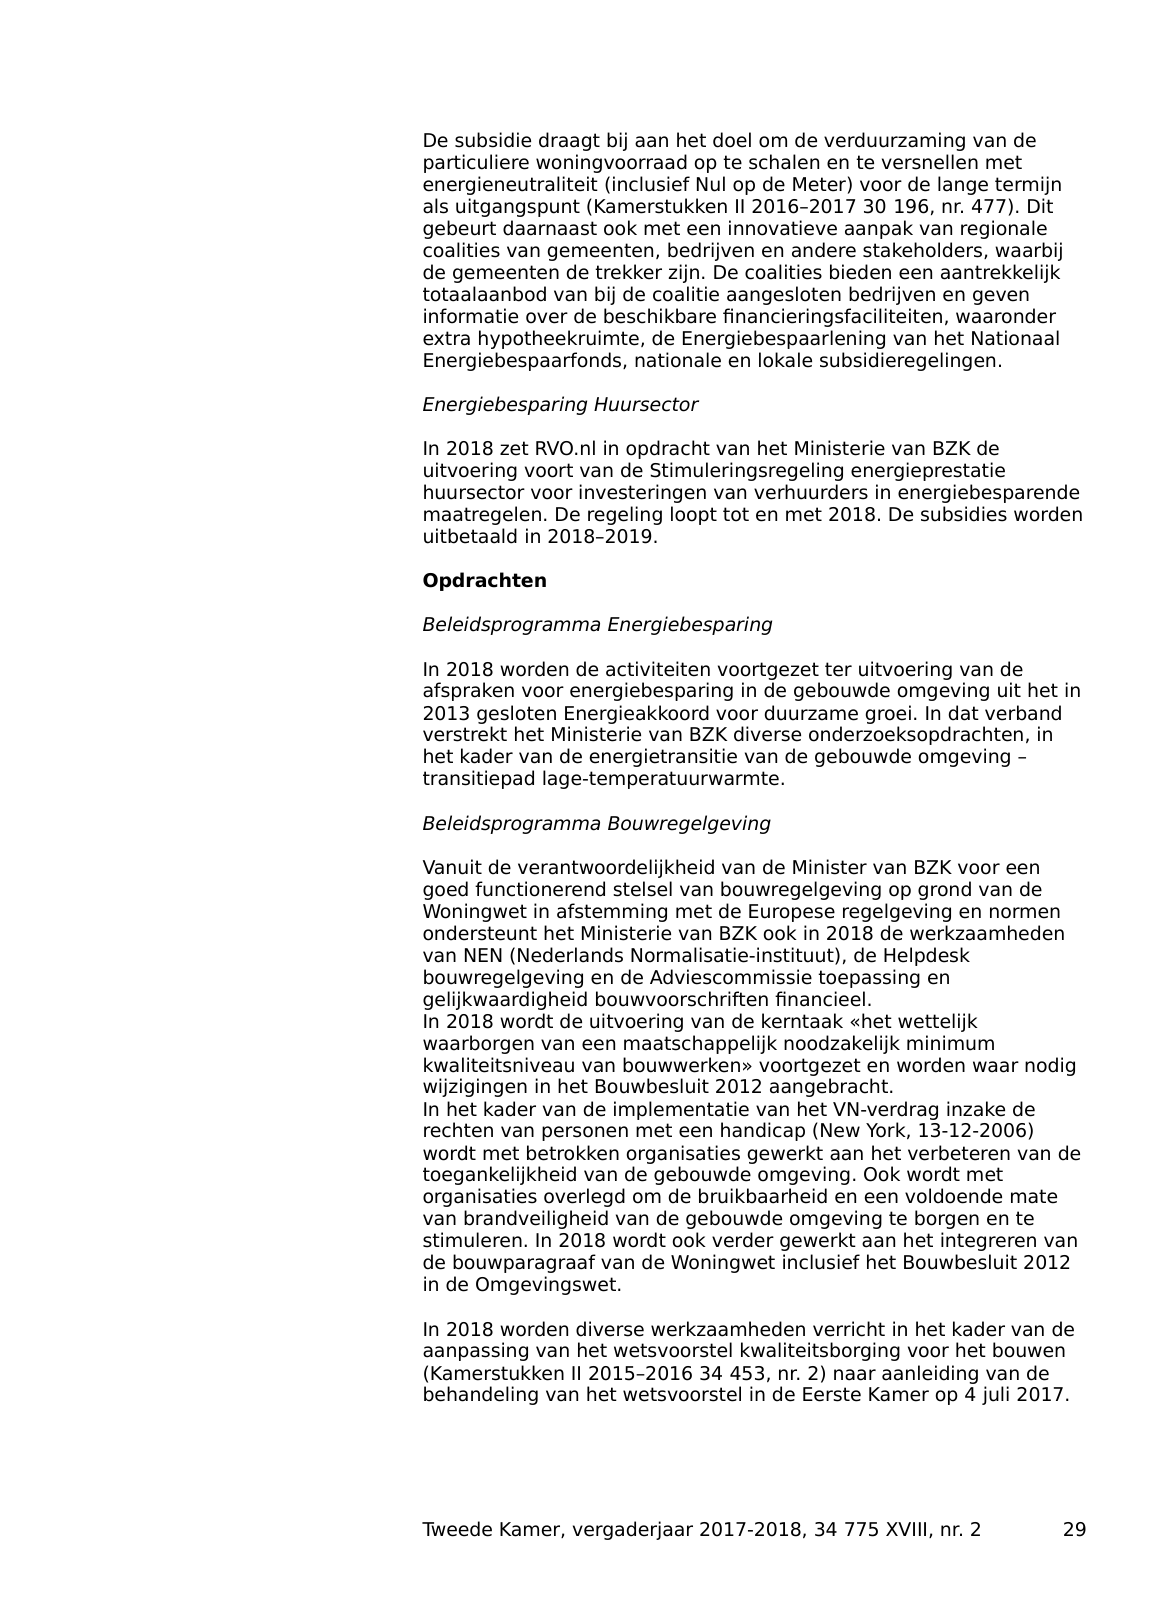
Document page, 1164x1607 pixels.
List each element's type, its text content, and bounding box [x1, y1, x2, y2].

text De subsidie draagt bij aan het doel om de verduurzaming van de particuliere woningvoorraad op te schalen en te versnellen met energieneutraliteit (inclusief Nul op de Meter) voor de lange termijn als uitgangspunt (Kamerstukken II 2016–2017 30 196, nr. 477). Dit gebeurt daarnaast ook met een innovatieve aanpak van regionale coalities van gemeenten, bedrijven en andere stakeholders, waarbij de gemeenten de trekker zijn. De coalities bieden een aantrekkelijk totaalaanbod van bij de coalitie aangesloten bedrijven en geven informatie over de beschikbare financieringsfaciliteiten, waaronder extra hypotheekruimte, de Energiebespaarlening van het Nationaal Energiebespaarfonds, nationale en lokale subsidieregelingen. [422, 130, 1087, 372]
text In het kader van de implementatie van het VN-verdrag inzake de rechten van personen met een handicap (New York, 13-12-2006) wordt met betrokken organisaties gewerkt aan het verbeteren van de toegankelijkheid van de gebouwde omgeving. Ook wordt met organisaties overlegd om de bruikbaarheid en een voldoende mate van brandveiligheid van de gebouwde omgeving te borgen en te stimuleren. In 2018 wordt ook verder gewerkt aan het integreren van de bouwparagraaf van de Woningwet inclusief het Bouwbesluit 2012 in de Omgevingswet. [422, 1098, 1087, 1296]
text Vanuit de verantwoordelijkheid van de Minister van BZK voor een goed functionerend stelsel van bouwregelgeving op grond van de Woningwet in afstemming met de Europese regelgeving en normen ondersteunt het Ministerie van BZK ook in 2018 de werkzaamheden van NEN (Nederlands Normalisatie-instituut), de Helpdesk bouwregelgeving en de Adviescommissie toepassing en gelijkwaardigheid bouwvoorschriften financieel. [422, 857, 1087, 1011]
text In 2018 zet RVO.nl in opdracht van het Ministerie van BZK de uitvoering voort van de Stimuleringsregeling energieprestatie huursector voor investeringen van verhuurders in energiebesparende maatregelen. De regeling loopt tot en met 2018. De subsidies worden uitbetaald in 2018–2019. [422, 438, 1087, 548]
text In 2018 worden de activiteiten voortgezet ter uitvoering van de afspraken voor energiebesparing in de gebouwde omgeving uit het in 2013 gesloten Energieakkoord voor duurzame groei. In dat verband verstrekt het Ministerie van BZK diverse onderzoeksopdrachten, in het kader van de energietransitie van de gebouwde omgeving – transitiepad lage-temperatuurwarmte. [422, 658, 1087, 790]
subtitle Energiebesparing Huursector [422, 394, 1087, 416]
subtitle Beleidsprogramma Energiebesparing [422, 614, 1087, 636]
subtitle Opdrachten [422, 570, 1087, 592]
text In 2018 worden diverse werkzaamheden verricht in het kader van de aanpassing van het wetsvoorstel kwaliteitsborging voor het bouwen (Kamerstukken II 2015–2016 34 453, nr. 2) naar aanleiding van de behandeling van het wetsvoorstel in de Eerste Kamer op 4 juli 2017. [422, 1318, 1087, 1406]
subtitle Beleidsprogramma Bouwregelgeving [422, 812, 1087, 834]
text In 2018 wordt de uitvoering van de kerntaak «het wettelijk waarborgen van een maatschappelijk noodzakelijk minimum kwaliteitsniveau van bouwwerken» voortgezet en worden waar nodig wijzigingen in het Bouwbesluit 2012 aangebracht. [422, 1011, 1087, 1098]
